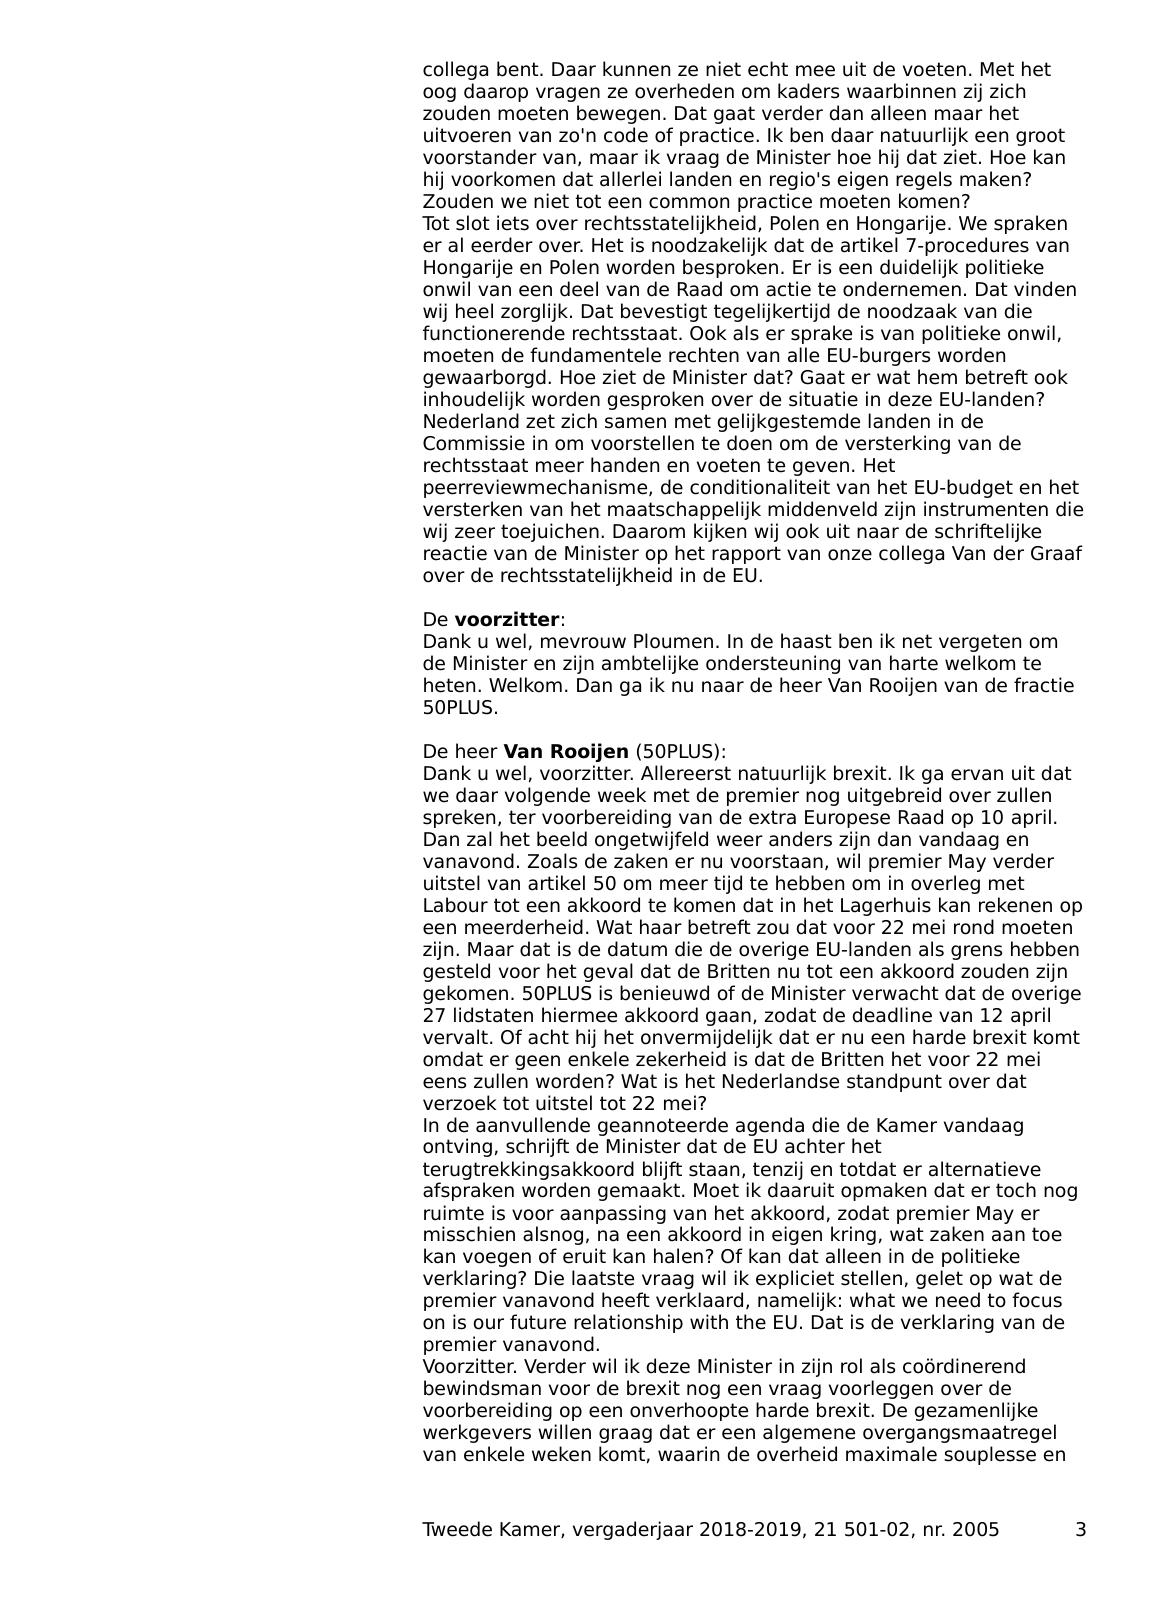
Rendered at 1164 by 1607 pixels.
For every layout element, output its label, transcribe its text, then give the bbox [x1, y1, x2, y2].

text collega bent. Daar kunnen ze niet echt mee uit de voeten. Met het oog daarop vragen ze overheden om kaders waarbinnen zij zich zouden moeten bewegen. Dat gaat verder dan alleen maar het uitvoeren van zo'n code of practice. Ik ben daar natuurlijk een groot voorstander van, maar ik vraag de Minister hoe hij dat ziet. Hoe kan hij voorkomen dat allerlei landen en regio's eigen regels maken? Zouden we niet tot een common practice moeten komen? [422, 59, 1087, 213]
text De voorzitter: [422, 609, 1087, 631]
text Voorzitter. Verder wil ik deze Minister in zijn rol als coördinerend bewindsman voor de brexit nog een vraag voorleggen over de voorbereiding op een onverhoopte harde brexit. De gezamenlijke werkgevers willen graag dat er een algemene overgangsmaatregel van enkele weken komt, waarin de overheid maximale souplesse en [422, 1356, 1087, 1466]
text Dank u wel, mevrouw Ploumen. In de haast ben ik net vergeten om de Minister en zijn ambtelijke ondersteuning van harte welkom te heten. Welkom. Dan ga ik nu naar de heer Van Rooijen van de fractie 50PLUS. [422, 631, 1087, 719]
text Dank u wel, voorzitter. Allereerst natuurlijk brexit. Ik ga ervan uit dat we daar volgende week met de premier nog uitgebreid over zullen spreken, ter voorbereiding van de extra Europese Raad op 10 april. Dan zal het beeld ongetwijfeld weer anders zijn dan vandaag en vanavond. Zoals de zaken er nu voorstaan, wil premier May verder uitstel van artikel 50 om meer tijd te hebben om in overleg met Labour tot een akkoord te komen dat in het Lagerhuis kan rekenen op een meerderheid. Wat haar betreft zou dat voor 22 mei rond moeten zijn. Maar dat is de datum die de overige EU-landen als grens hebben gesteld voor het geval dat de Britten nu tot een akkoord zouden zijn gekomen. 50PLUS is benieuwd of de Minister verwacht dat de overige 27 lidstaten hiermee akkoord gaan, zodat de deadline van 12 april vervalt. Of acht hij het onvermijdelijk dat er nu een harde brexit komt omdat er geen enkele zekerheid is dat de Britten het voor 22 mei eens zullen worden? Wat is het Nederlandse standpunt over dat verzoek tot uitstel tot 22 mei? [422, 763, 1087, 1114]
text Tot slot iets over rechtsstatelijkheid, Polen en Hongarije. We spraken er al eerder over. Het is noodzakelijk dat de artikel 7-procedures van Hongarije en Polen worden besproken. Er is een duidelijk politieke onwil van een deel van de Raad om actie te ondernemen. Dat vinden wij heel zorglijk. Dat bevestigt tegelijkertijd de noodzaak van die functionerende rechtsstaat. Ook als er sprake is van politieke onwil, moeten de fundamentele rechten van alle EU-burgers worden gewaarborgd. Hoe ziet de Minister dat? Gaat er wat hem betreft ook inhoudelijk worden gesproken over de situatie in deze EU-landen? Nederland zet zich samen met gelijkgestemde landen in de Commissie in om voorstellen te doen om de versterking van de rechtsstaat meer handen en voeten te geven. Het peerreviewmechanisme, de conditionaliteit van het EU-budget en het versterken van het maatschappelijk middenveld zijn instrumenten die wij zeer toejuichen. Daarom kijken wij ook uit naar de schriftelijke reactie van de Minister op het rapport van onze collega Van der Graaf over de rechtsstatelijkheid in de EU. [422, 213, 1087, 587]
text In de aanvullende geannoteerde agenda die de Kamer vandaag ontving, schrijft de Minister dat de EU achter het terugtrekkingsakkoord blijft staan, tenzij en totdat er alternatieve afspraken worden gemaakt. Moet ik daaruit opmaken dat er toch nog ruimte is voor aanpassing van het akkoord, zodat premier May er misschien alsnog, na een akkoord in eigen kring, wat zaken aan toe kan voegen of eruit kan halen? Of kan dat alleen in de politieke verklaring? Die laatste vraag wil ik expliciet stellen, gelet op wat de premier vanavond heeft verklaard, namelijk: what we need to focus on is our future relationship with the EU. Dat is de verklaring van de premier vanavond. [422, 1114, 1087, 1356]
text De heer Van Rooijen (50PLUS): [422, 741, 1087, 763]
